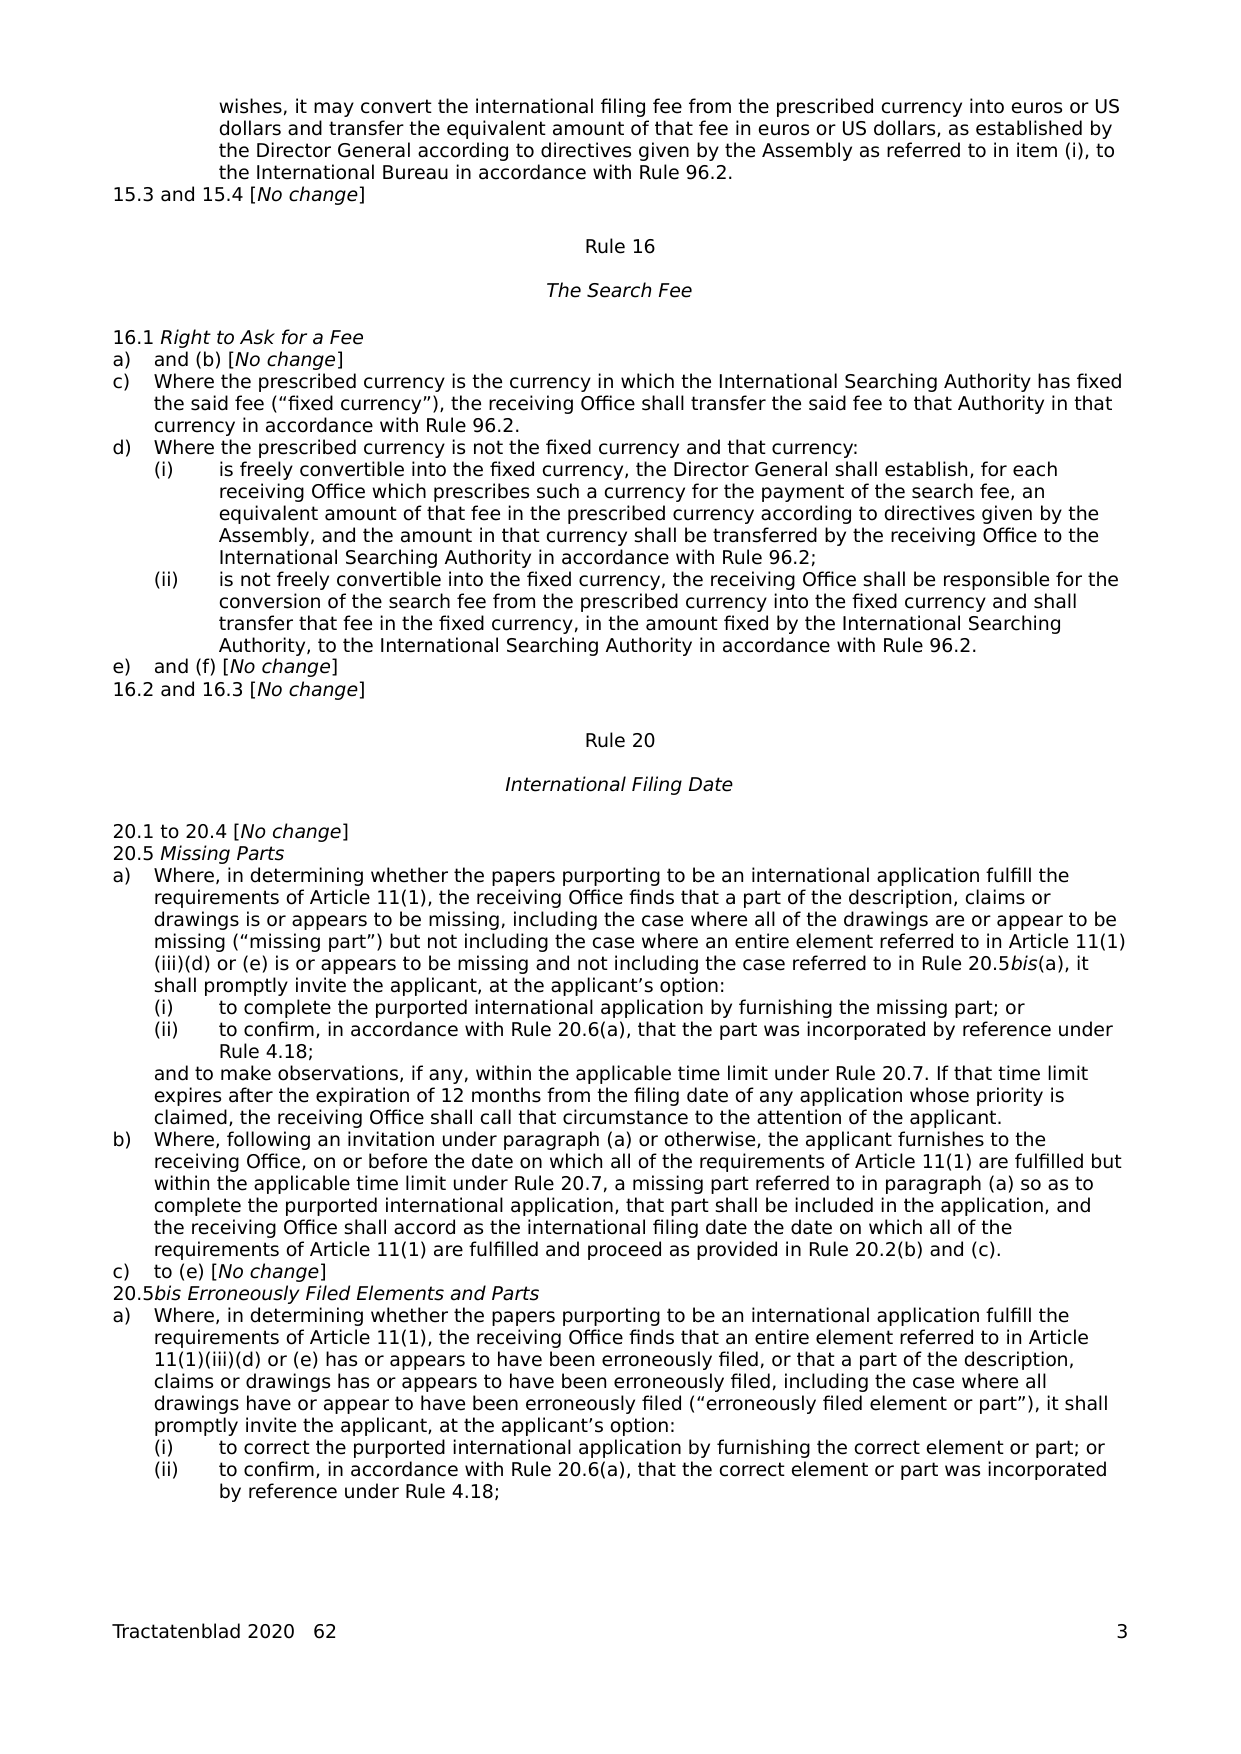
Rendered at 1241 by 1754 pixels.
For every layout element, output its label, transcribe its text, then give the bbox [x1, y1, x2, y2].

text wishes, it may convert the international filing fee from the prescribed currency into euros or US dollars and transfer the equivalent amount of that fee in euros or US dollars, as established by the Director General according to directives given by the Assembly as referred to in item (i), to the International Bureau in accordance with Rule 96.2. [153, 96, 1128, 184]
text 15.3 and 15.4 [No change] [112, 184, 1128, 206]
text (i) to correct the purported international application by furnishing the correct element or part; or [153, 1437, 1128, 1459]
text 16.2 and 16.3 [No change] [112, 678, 1128, 700]
text c) Where the prescribed currency is the currency in which the International Searching Authority has fixed the said fee (“fixed currency”), the receiving Office shall transfer the said fee to that Authority in that currency in accordance with Rule 96.2. [112, 371, 1128, 437]
text (i) to complete the purported international application by furnishing the missing part; or [153, 997, 1128, 1019]
text e) and (f) [No change] [112, 656, 1128, 678]
text 20.1 to 20.4 [No change] [112, 821, 1128, 843]
text a) Where, in determining whether the papers purporting to be an international application fulfill the requirements of Article 11(1), the receiving Office finds that an entire element referred to in Article 11(1)(iii)(d) or (e) has or appears to have been erroneously filed, or that a part of the description, claims or drawings has or appears to have been erroneously filed, including the case where all drawings have or appear to have been erroneously filed (“erroneously filed element or part”), it shall promptly invite the applicant, at the applicant’s option: [112, 1305, 1128, 1437]
text 16.1 Right to Ask for a Fee [112, 327, 1128, 349]
text b) Where, following an invitation under paragraph (a) or otherwise, the applicant furnishes to the receiving Office, on or before the date on which all of the requirements of Article 11(1) are fulfilled but within the applicable time limit under Rule 20.7, a missing part referred to in paragraph (a) so as to complete the purported international application, that part shall be included in the application, and the receiving Office shall accord as the international filing date the date on which all of the requirements of Article 11(1) are fulfilled and proceed as provided in Rule 20.2(b) and (c). [112, 1129, 1128, 1261]
text (ii) to confirm, in accordance with Rule 20.6(a), that the part was incorporated by reference under Rule 4.18; [153, 1019, 1128, 1063]
text and to make observations, if any, within the applicable time limit under Rule 20.7. If that time limit expires after the expiration of 12 months from the filing date of any application whose priority is claimed, the receiving Office shall call that circumstance to the attention of the applicant. [153, 1063, 1128, 1129]
text (ii) to confirm, in accordance with Rule 20.6(a), that the correct element or part was incorporated by reference under Rule 4.18; [153, 1459, 1128, 1503]
text d) Where the prescribed currency is not the fixed currency and that currency: [112, 437, 1128, 459]
text a) Where, in determining whether the papers purporting to be an international application fulfill the requirements of Article 11(1), the receiving Office finds that a part of the description, claims or drawings is or appears to be missing, including the case where all of the drawings are or appear to be missing (“missing part”) but not including the case where an entire element referred to in Article 11(1)(iii)(d) or (e) is or appears to be missing and not including the case referred to in Rule 20.5bis(a), it shall promptly invite the applicant, at the applicant’s option: [112, 865, 1128, 997]
text 20.5 Missing Parts [112, 843, 1128, 865]
text 20.5bis Erroneously Filed Elements and Parts [112, 1283, 1128, 1305]
text (i) is freely convertible into the fixed currency, the Director General shall establish, for each receiving Office which prescribes such a currency for the payment of the search fee, an equivalent amount of that fee in the prescribed currency according to directives given by the Assembly, and the amount in that currency shall be transferred by the receiving Office to the International Searching Authority in accordance with Rule 96.2; [153, 459, 1128, 568]
text (ii) is not freely convertible into the fixed currency, the receiving Office shall be responsible for the conversion of the search fee from the prescribed currency into the fixed currency and shall transfer that fee in the fixed currency, in the amount fixed by the International Searching Authority, to the International Searching Authority in accordance with Rule 96.2. [153, 568, 1128, 656]
subtitle Rule 16 The Search Fee [112, 236, 1128, 302]
text a) and (b) [No change] [112, 349, 1128, 371]
subtitle Rule 20 International Filing Date [112, 730, 1128, 796]
text c) to (e) [No change] [112, 1261, 1128, 1283]
